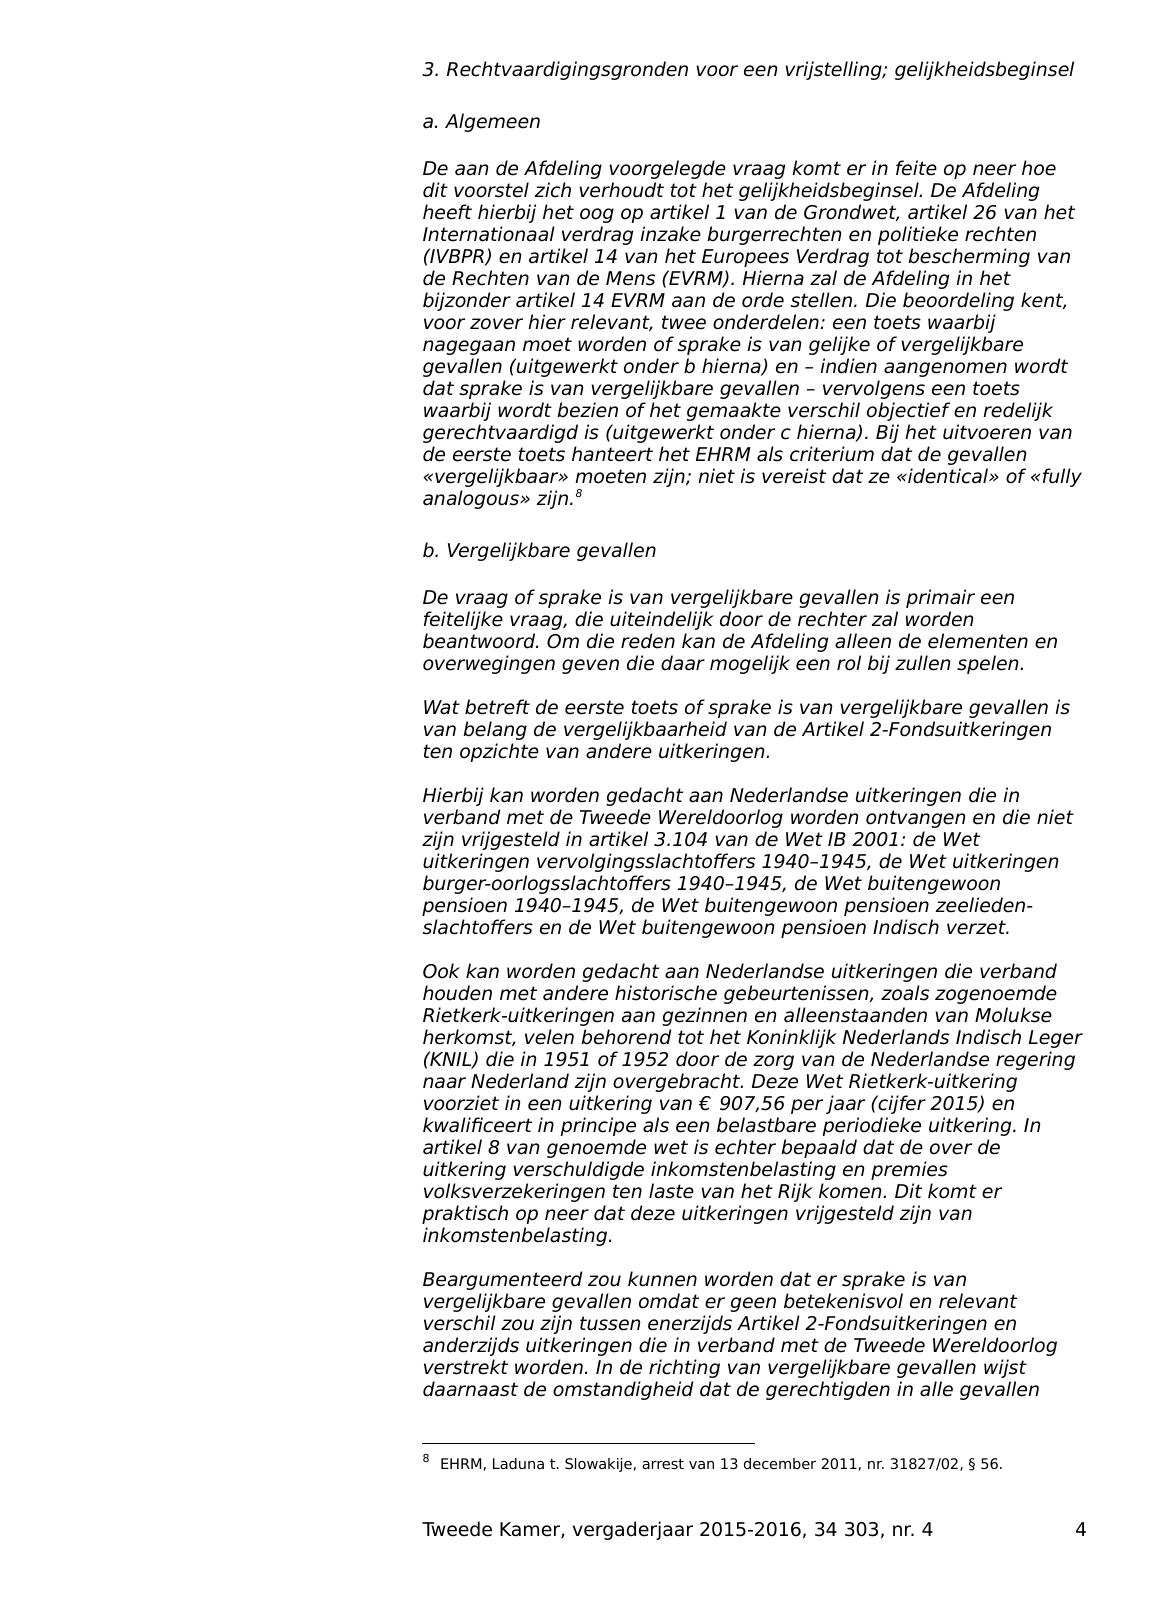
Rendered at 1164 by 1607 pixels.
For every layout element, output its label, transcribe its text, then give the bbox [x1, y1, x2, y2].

subtitle a. Algemeen [422, 111, 1087, 133]
text Beargumenteerd zou kunnen worden dat er sprake is van vergelijkbare gevallen omdat er geen betekenisvol en relevant verschil zou zijn tussen enerzijds Artikel 2-Fondsuitkeringen en anderzijds uitkeringen die in verband met de Tweede Wereldoorlog verstrekt worden. In de richting van vergelijkbare gevallen wijst daarnaast de omstandigheid dat de gerechtigden in alle gevallen [422, 1269, 1087, 1401]
text EHRM, Laduna t. Slowakije, arrest van 13 december 2011, nr. 31827/02, § 56. [422, 1452, 1087, 1474]
subtitle b. Vergelijkbare gevallen [422, 540, 1087, 562]
text Wat betreft de eerste toets of sprake is van vergelijkbare gevallen is van belang de vergelijkbaarheid van de Artikel 2-Fondsuitkeringen ten opzichte van andere uitkeringen. [422, 697, 1087, 763]
text Hierbij kan worden gedacht aan Nederlandse uitkeringen die in verband met de Tweede Wereldoorlog worden ontvangen en die niet zijn vrijgesteld in artikel 3.104 van de Wet IB 2001: de Wet uitkeringen vervolgingsslachtoffers 1940–1945, de Wet uitkeringen burger-oorlogsslachtoffers 1940–1945, de Wet buitengewoon pensioen 1940–1945, de Wet buitengewoon pensioen zeelieden-slachtoffers en de Wet buitengewoon pensioen Indisch verzet. [422, 785, 1087, 939]
subtitle 3. Rechtvaardigingsgronden voor een vrijstelling; gelijkheidsbeginsel [422, 59, 1087, 81]
text De aan de Afdeling voorgelegde vraag komt er in feite op neer hoe dit voorstel zich verhoudt tot het gelijkheidsbeginsel. De Afdeling heeft hierbij het oog op artikel 1 van de Grondwet, artikel 26 van het Internationaal verdrag inzake burgerrechten en politieke rechten (IVBPR) en artikel 14 van het Europees Verdrag tot bescherming van de Rechten van de Mens (EVRM). Hierna zal de Afdeling in het bijzonder artikel 14 EVRM aan de orde stellen. Die beoordeling kent, voor zover hier relevant, twee onderdelen: een toets waarbij nagegaan moet worden of sprake is van gelijke of vergelijkbare gevallen (uitgewerkt onder b hierna) en – indien aangenomen wordt dat sprake is van vergelijkbare gevallen – vervolgens een toets waarbij wordt bezien of het gemaakte verschil objectief en redelijk gerechtvaardigd is (uitgewerkt onder c hierna). Bij het uitvoeren van de eerste toets hanteert het EHRM als criterium dat de gevallen «vergelijkbaar» moeten zijn; niet is vereist dat ze «identical» of «fully analogous» zijn. [422, 158, 1087, 510]
text De vraag of sprake is van vergelijkbare gevallen is primair een feitelijke vraag, die uiteindelijk door de rechter zal worden beantwoord. Om die reden kan de Afdeling alleen de elementen en overwegingen geven die daar mogelijk een rol bij zullen spelen. [422, 587, 1087, 674]
text Ook kan worden gedacht aan Nederlandse uitkeringen die verband houden met andere historische gebeurtenissen, zoals zogenoemde Rietkerk-uitkeringen aan gezinnen en alleenstaanden van Molukse herkomst, velen behorend tot het Koninklijk Nederlands Indisch Leger (KNIL) die in 1951 of 1952 door de zorg van de Nederlandse regering naar Nederland zijn overgebracht. Deze Wet Rietkerk-uitkering voorziet in een uitkering van € 907,56 per jaar (cijfer 2015) en kwalificeert in principe als een belastbare periodieke uitkering. In artikel 8 van genoemde wet is echter bepaald dat de over de uitkering verschuldigde inkomstenbelasting en premies volksverzekeringen ten laste van het Rijk komen. Dit komt er praktisch op neer dat deze uitkeringen vrijgesteld zijn van inkomstenbelasting. [422, 961, 1087, 1247]
